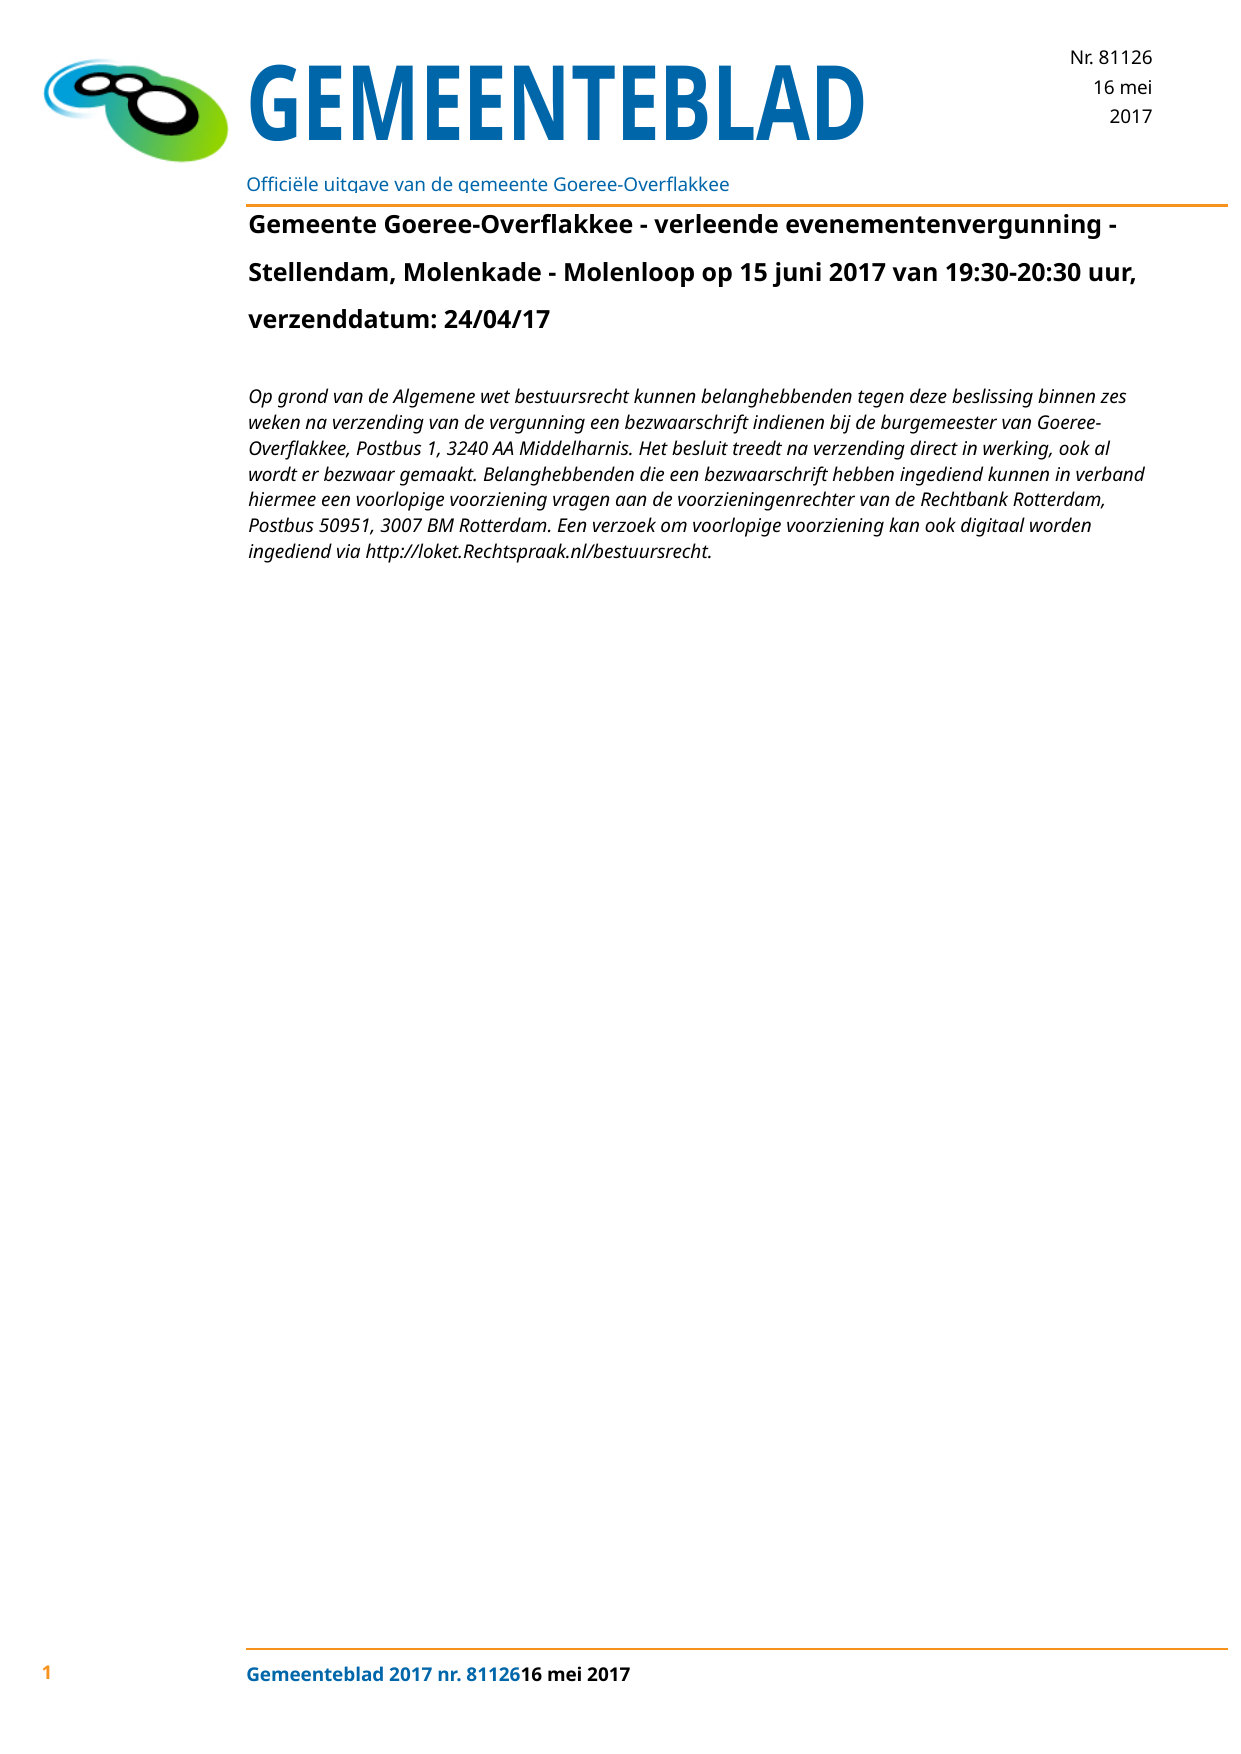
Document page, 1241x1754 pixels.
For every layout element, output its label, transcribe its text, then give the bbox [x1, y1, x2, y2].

text Gemeente Goeree-Overflakkee - verleende evenementenvergunning - Stellendam, Molenkade - Molenloop op 15 juni 2017 van 19:30-20:30 uur, verzenddatum: 24/04/17 [248, 207, 1152, 336]
text Op grond van de Algemene wet bestuursrecht kunnen belanghebbenden tegen deze beslissing binnen zes weken na verzending van de vergunning een bezwaarschrift indienen bij de burgemeester van Goeree-Overflakkee, Postbus 1, 3240 AA Middelharnis. Het besluit treedt na verzending direct in werking, ook al wordt er bezwaar gemaakt. Belanghebbenden die een bezwaarschrift hebben ingediend kunnen in verband hiermee een voorlopige voorziening vragen aan de voorzieningenrechter van de Rechtbank Rotterdam, Postbus 50951, 3007 BM Rotterdam. Een verzoek om voorlopige voorziening kan ook digitaal worden ingediend via http://loket.Rechtspraak.nl/bestuursrecht. [248, 384, 1152, 564]
picture [41, 47, 231, 172]
